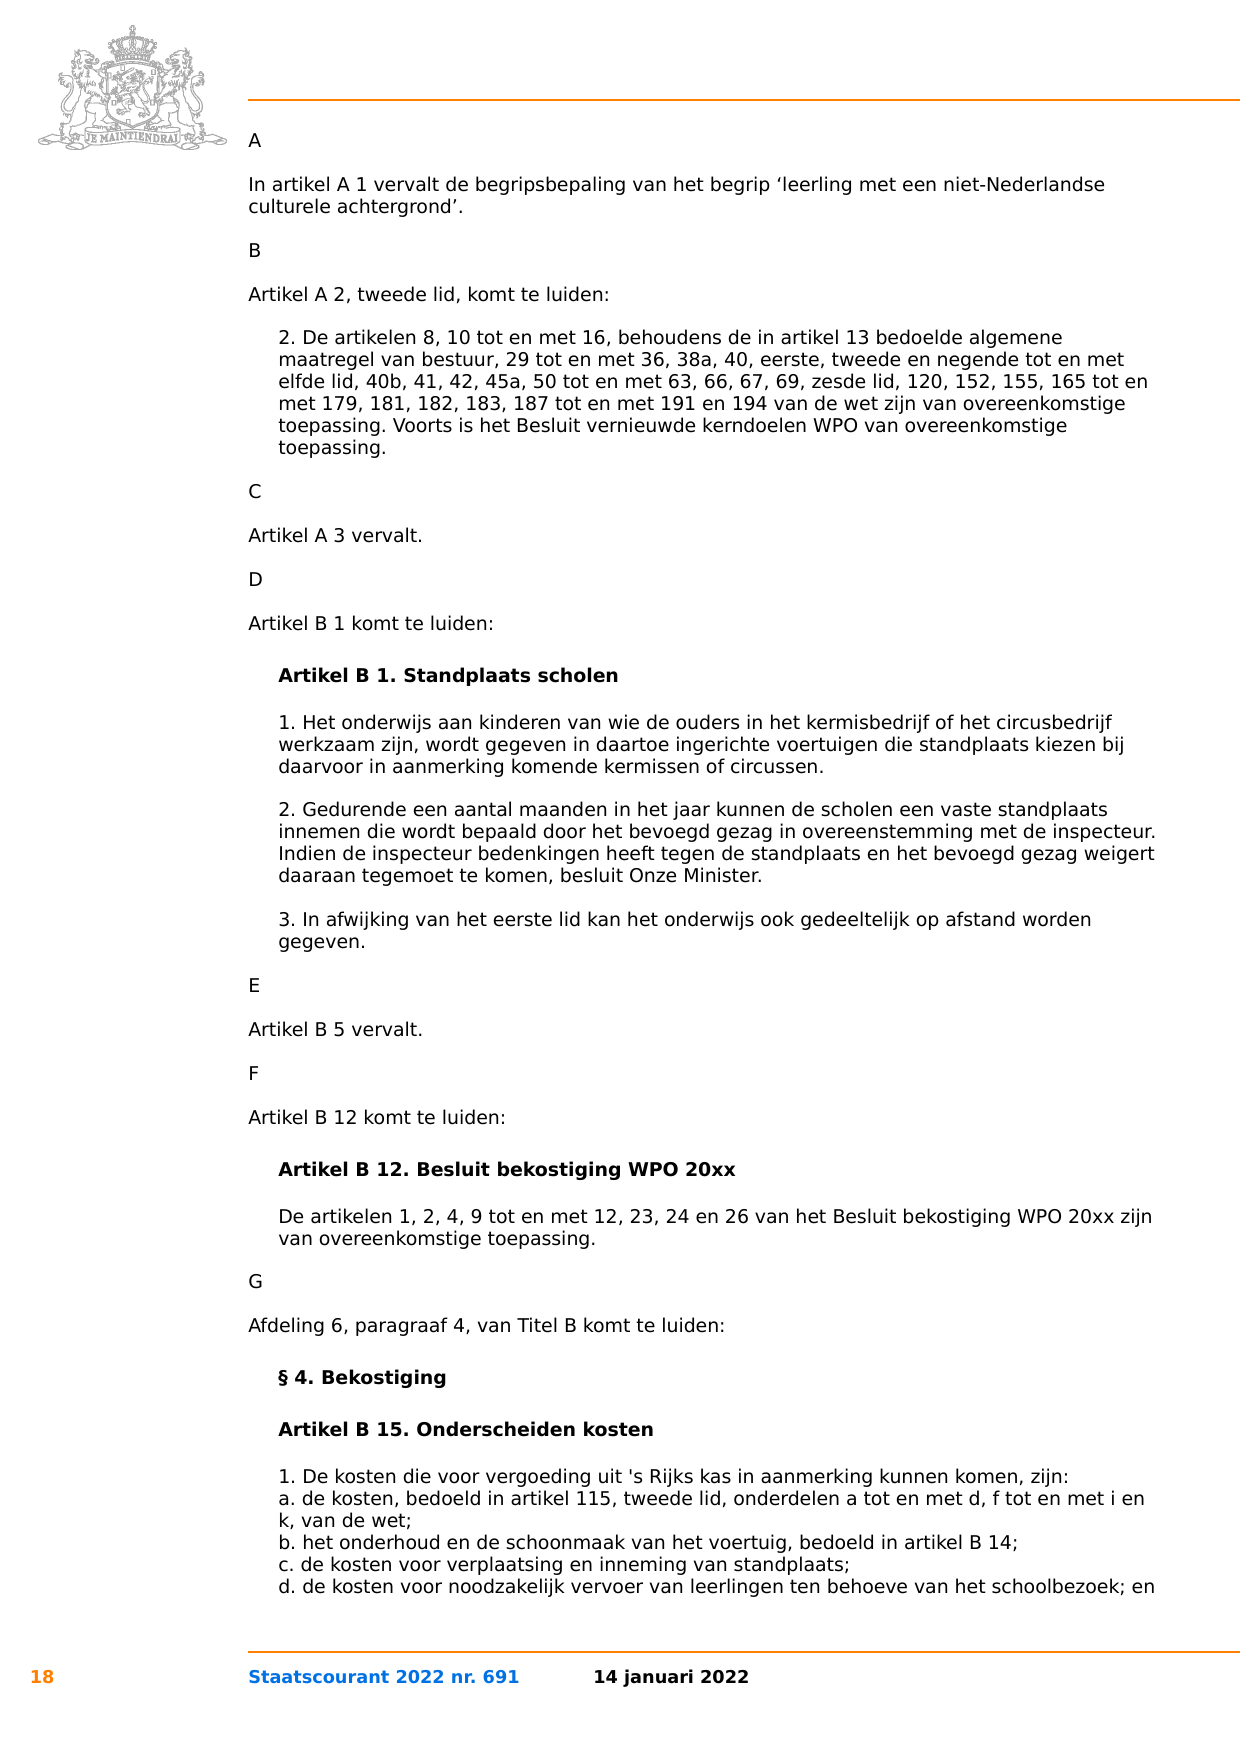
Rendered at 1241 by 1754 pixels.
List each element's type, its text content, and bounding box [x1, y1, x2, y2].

text In artikel A 1 vervalt de begripsbepaling van het begrip ‘leerling met een niet-Nederlandse culturele achtergrond’. [248, 174, 1163, 218]
text Artikel B 1 komt te luiden: [248, 613, 1163, 634]
text d. de kosten voor noodzakelijk vervoer van leerlingen ten behoeve van het schoolbezoek; en [278, 1576, 1163, 1598]
text G [248, 1271, 1163, 1293]
text C [248, 481, 1163, 503]
text F [248, 1063, 1163, 1085]
text a. de kosten, bedoeld in artikel 115, tweede lid, onderdelen a tot en met d, f tot en met i en k, van de wet; [278, 1488, 1163, 1532]
text 2. De artikelen 8, 10 tot en met 16, behoudens de in artikel 13 bedoelde algemene maatregel van bestuur, 29 tot en met 36, 38a, 40, eerste, tweede en negende tot en met elfde lid, 40b, 41, 42, 45a, 50 tot en met 63, 66, 67, 69, zesde lid, 120, 152, 155, 165 tot en met 179, 181, 182, 183, 187 tot en met 191 en 194 van de wet zijn van overeenkomstige toepassing. Voorts is het Besluit vernieuwde kerndoelen WPO van overeenkomstige toepassing. [278, 327, 1163, 459]
text c. de kosten voor verplaatsing en inneming van standplaats; [278, 1554, 1163, 1576]
text E [248, 975, 1163, 997]
text b. het onderhoud en de schoonmaak van het voertuig, bedoeld in artikel B 14; [278, 1532, 1163, 1554]
text Artikel B 5 vervalt. [248, 1019, 1163, 1041]
text Artikel A 2, tweede lid, komt te luiden: [248, 283, 1163, 305]
text Artikel B 12 komt te luiden: [248, 1107, 1163, 1128]
text 1. De kosten die voor vergoeding uit 's Rijks kas in aanmerking kunnen komen, zijn: [278, 1466, 1163, 1488]
text B [248, 239, 1163, 262]
text D [248, 569, 1163, 591]
text Artikel A 3 vervalt. [248, 525, 1163, 547]
picture [38, 25, 227, 150]
subtitle Artikel B 15. Onderscheiden kosten [278, 1419, 1163, 1441]
text 2. Gedurende een aantal maanden in het jaar kunnen de scholen een vaste standplaats innemen die wordt bepaald door het bevoegd gezag in overeenstemming met de inspecteur. Indien de inspecteur bedenkingen heeft tegen de standplaats en het bevoegd gezag weigert daaraan tegemoet te komen, besluit Onze Minister. [278, 799, 1163, 887]
text Afdeling 6, paragraaf 4, van Titel B komt te luiden: [248, 1315, 1163, 1337]
text A [248, 130, 1163, 152]
text 3. In afwijking van het eerste lid kan het onderwijs ook gedeeltelijk op afstand worden gegeven. [278, 909, 1163, 953]
subtitle § 4. Bekostiging [278, 1367, 1163, 1389]
text De artikelen 1, 2, 4, 9 tot en met 12, 23, 24 en 26 van het Besluit bekostiging WPO 20xx zijn van overeenkomstige toepassing. [278, 1206, 1163, 1249]
subtitle Artikel B 1. Standplaats scholen [278, 664, 1163, 687]
text 1. Het onderwijs aan kinderen van wie de ouders in het kermisbedrijf of het circusbedrijf werkzaam zijn, wordt gegeven in daartoe ingerichte voertuigen die standplaats kiezen bij daarvoor in aanmerking komende kermissen of circussen. [278, 712, 1163, 777]
subtitle Artikel B 12. Besluit bekostiging WPO 20xx [278, 1158, 1163, 1181]
